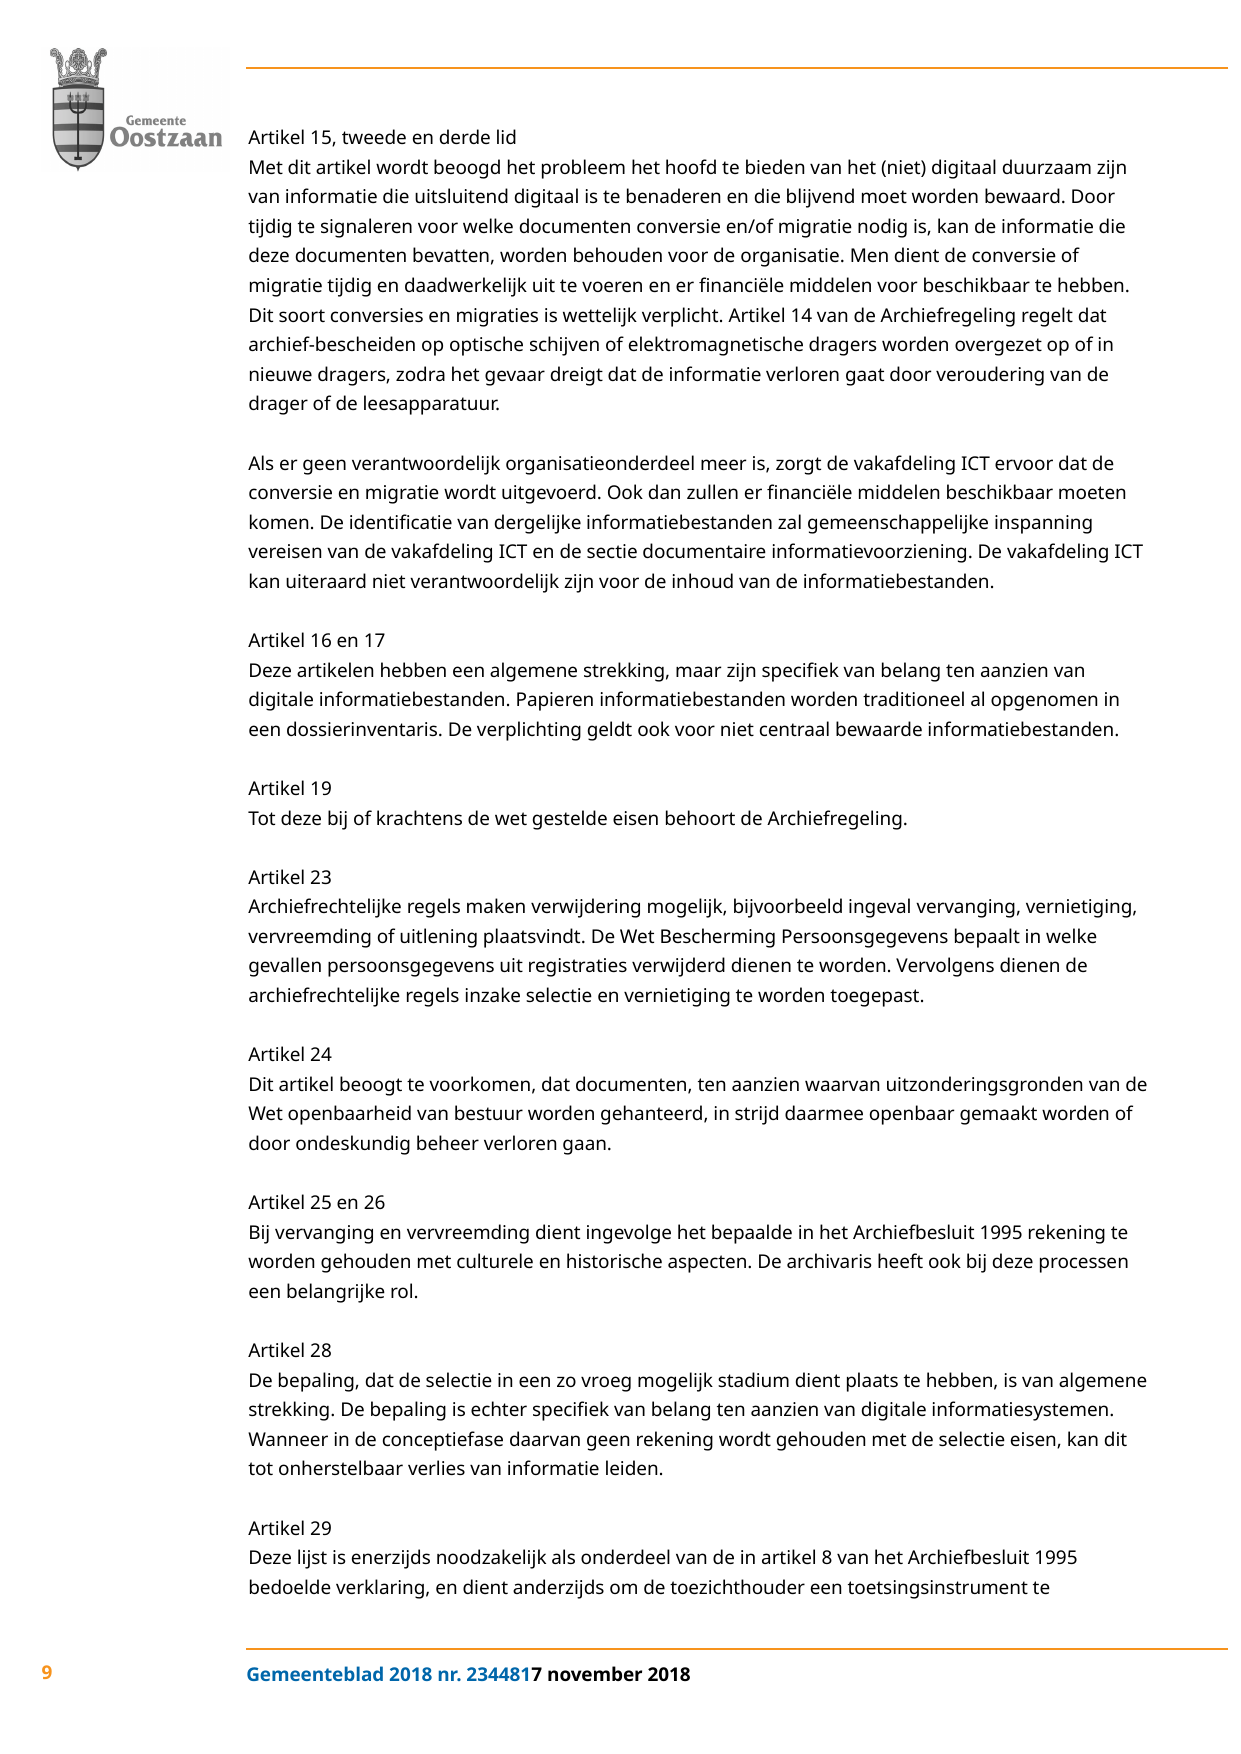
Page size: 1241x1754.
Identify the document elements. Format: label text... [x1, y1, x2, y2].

text Deze lijst is enerzijds noodzakelijk als onderdeel van de in artikel 8 van het Archiefbesluit 1995 bedoelde verklaring, en dient anderzijds om de toezichthouder een toetsingsinstrument te [248, 1544, 1152, 1600]
text Artikel 25 en 26 [248, 1189, 1152, 1215]
text Artikel 23 [248, 864, 1152, 890]
text Als er geen verantwoordelijk organisatieonderdeel meer is, zorgt de vakafdeling ICT ervoor dat de conversie en migratie wordt uitgevoerd. Ook dan zullen er financiële middelen beschikbaar moeten komen. De identificatie van dergelijke informatiebestanden zal gemeenschappelijke inspanning vereisen van de vakafdeling ICT en de sectie documentaire informatievoorziening. De vakafdeling ICT kan uiteraard niet verantwoordelijk zijn voor de inhoud van de informatiebestanden. [248, 450, 1152, 594]
text Bij vervanging en vervreemding dient ingevolge het bepaalde in het Archiefbesluit 1995 rekening te worden gehouden met culturele en historische aspecten. De archivaris heeft ook bij deze processen een belangrijke rol. [248, 1219, 1152, 1304]
picture [41, 47, 231, 172]
text Artikel 16 en 17 [248, 627, 1152, 653]
text Artikel 19 [248, 775, 1152, 801]
text Tot deze bij of krachtens de wet gestelde eisen behoort de Archiefregeling. [248, 805, 1152, 831]
text Archiefrechtelijke regels maken verwijdering mogelijk, bijvoorbeeld ingeval vervanging, vernietiging, vervreemding of uitlening plaatsvindt. De Wet Bescherming Persoonsgegevens bepaalt in welke gevallen persoonsgegevens uit registraties verwijderd dienen te worden. Vervolgens dienen de archiefrechtelijke regels inzake selectie en vernietiging te worden toegepast. [248, 893, 1152, 1008]
text De bepaling, dat de selectie in een zo vroeg mogelijk stadium dient plaats te hebben, is van algemene strekking. De bepaling is echter specifiek van belang ten aanzien van digitale informatiesystemen. Wanneer in de conceptiefase daarvan geen rekening wordt gehouden met de selectie eisen, kan dit tot onherstelbaar verlies van informatie leiden. [248, 1367, 1152, 1481]
text Artikel 28 [248, 1337, 1152, 1363]
text Dit artikel beoogt te voorkomen, dat documenten, ten aanzien waarvan uitzonderingsgronden van de Wet openbaarheid van bestuur worden gehanteerd, in strijd daarmee openbaar gemaakt worden of door ondeskundig beheer verloren gaan. [248, 1071, 1152, 1156]
text Artikel 15, tweede en derde lid [248, 124, 1152, 150]
text Met dit artikel wordt beoogd het probleem het hoofd te bieden van het (niet) digitaal duurzaam zijn van informatie die uitsluitend digitaal is te benaderen en die blijvend moet worden bewaard. Door tijdig te signaleren voor welke documenten conversie en/of migratie nodig is, kan de informatie die deze documenten bevatten, worden behouden voor de organisatie. Men dient de conversie of migratie tijdig en daadwerkelijk uit te voeren en er financiële middelen voor beschikbaar te hebben. Dit soort conversies en migraties is wettelijk verplicht. Artikel 14 van de Archiefregeling regelt dat archief-bescheiden op optische schijven of elektromagnetische dragers worden overgezet op of in nieuwe dragers, zodra het gevaar dreigt dat de informatie verloren gaat door veroudering van de drager of de leesapparatuur. [248, 154, 1152, 416]
text Artikel 24 [248, 1041, 1152, 1067]
text Artikel 29 [248, 1515, 1152, 1541]
text Deze artikelen hebben een algemene strekking, maar zijn specifiek van belang ten aanzien van digitale informatiebestanden. Papieren informatiebestanden worden traditioneel al opgenomen in een dossierinventaris. De verplichting geldt ook voor niet centraal bewaarde informatiebestanden. [248, 657, 1152, 742]
